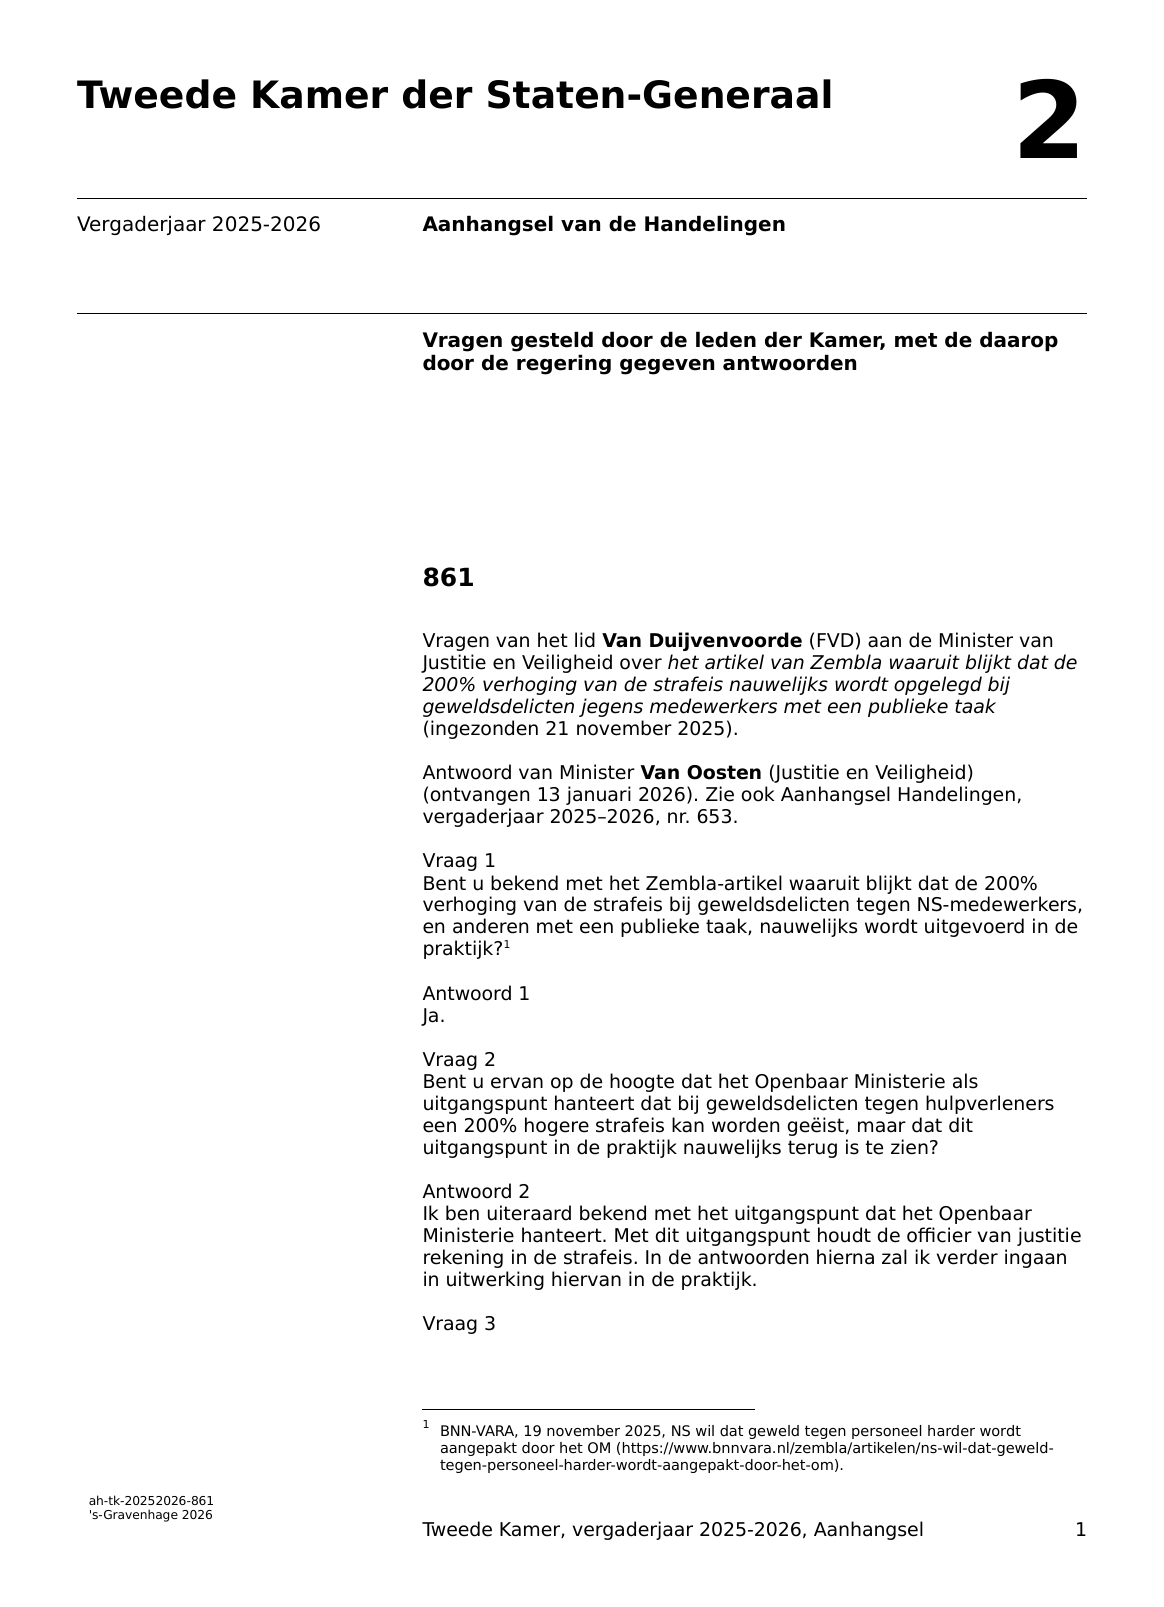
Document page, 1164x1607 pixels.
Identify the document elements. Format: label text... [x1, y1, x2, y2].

text Vraag 3 [422, 1313, 1087, 1335]
text Antwoord 2 [422, 1181, 1087, 1203]
table_cell [77, 314, 422, 375]
text Bent u ervan op de hoogte dat het Openbaar Ministerie als uitgangspunt hanteert dat bij geweldsdelicten tegen hulpverleners een 200% hogere strafeis kan worden geëist, maar dat dit uitgangspunt in de praktijk nauwelijks terug is te zien? [422, 1071, 1087, 1158]
table_header Tweede Kamer der Staten-Generaal [77, 59, 886, 198]
text Vraag 1 [422, 850, 1087, 872]
table_cell Vergaderjaar 2025-2026 [77, 199, 422, 313]
text Antwoord van Minister Van Oosten (Justitie en Veiligheid) (ontvangen 13 januari 2026). Zie ook Aanhangsel Handelingen, vergaderjaar 2025–2026, nr. 653. [422, 762, 1087, 828]
text Ja. [422, 1004, 1087, 1026]
text 's-Gravenhage 2026 [88, 1508, 323, 1522]
table_cell Aanhangsel van de Handelingen [422, 199, 1087, 313]
text Ik ben uiteraard bekend met het uitgangspunt dat het Openbaar Ministerie hanteert. Met dit uitgangspunt houdt de officier van justitie rekening in de strafeis. In de antwoorden hierna zal ik verder ingaan in uitwerking hiervan in de praktijk. [422, 1203, 1087, 1291]
text ah-tk-20252026-861 [88, 1494, 323, 1508]
text Antwoord 1 [422, 982, 1087, 1004]
table_cell Vragen gesteld door de leden der Kamer, met de daarop door de regering gegeven antwoorden [422, 314, 1087, 375]
text Bent u bekend met het Zembla-artikel waaruit blijkt dat de 200% verhoging van de strafeis bij geweldsdelicten tegen NS-medewerkers, en anderen met een publieke taak, nauwelijks wordt uitgevoerd in de praktijk? [422, 872, 1087, 960]
text BNN-VARA, 19 november 2025, NS wil dat geweld tegen personeel harder wordt aangepakt door het OM (https://www.bnnvara.nl/zembla/artikelen/ns-wil-dat-geweld-tegen-personeel-harder-wordt-aangepakt-door-het-om). [422, 1418, 1087, 1474]
text Vragen van het lid Van Duijvenvoorde (FVD) aan de Minister van Justitie en Veiligheid over het artikel van Zembla waaruit blijkt dat de 200% verhoging van de strafeis nauwelijks wordt opgelegd bij geweldsdelicten jegens medewerkers met een publieke taak (ingezonden 21 november 2025). [422, 630, 1087, 740]
text 861 [422, 563, 1087, 592]
text Vraag 2 [422, 1049, 1087, 1071]
table_header 2 [886, 59, 1087, 198]
